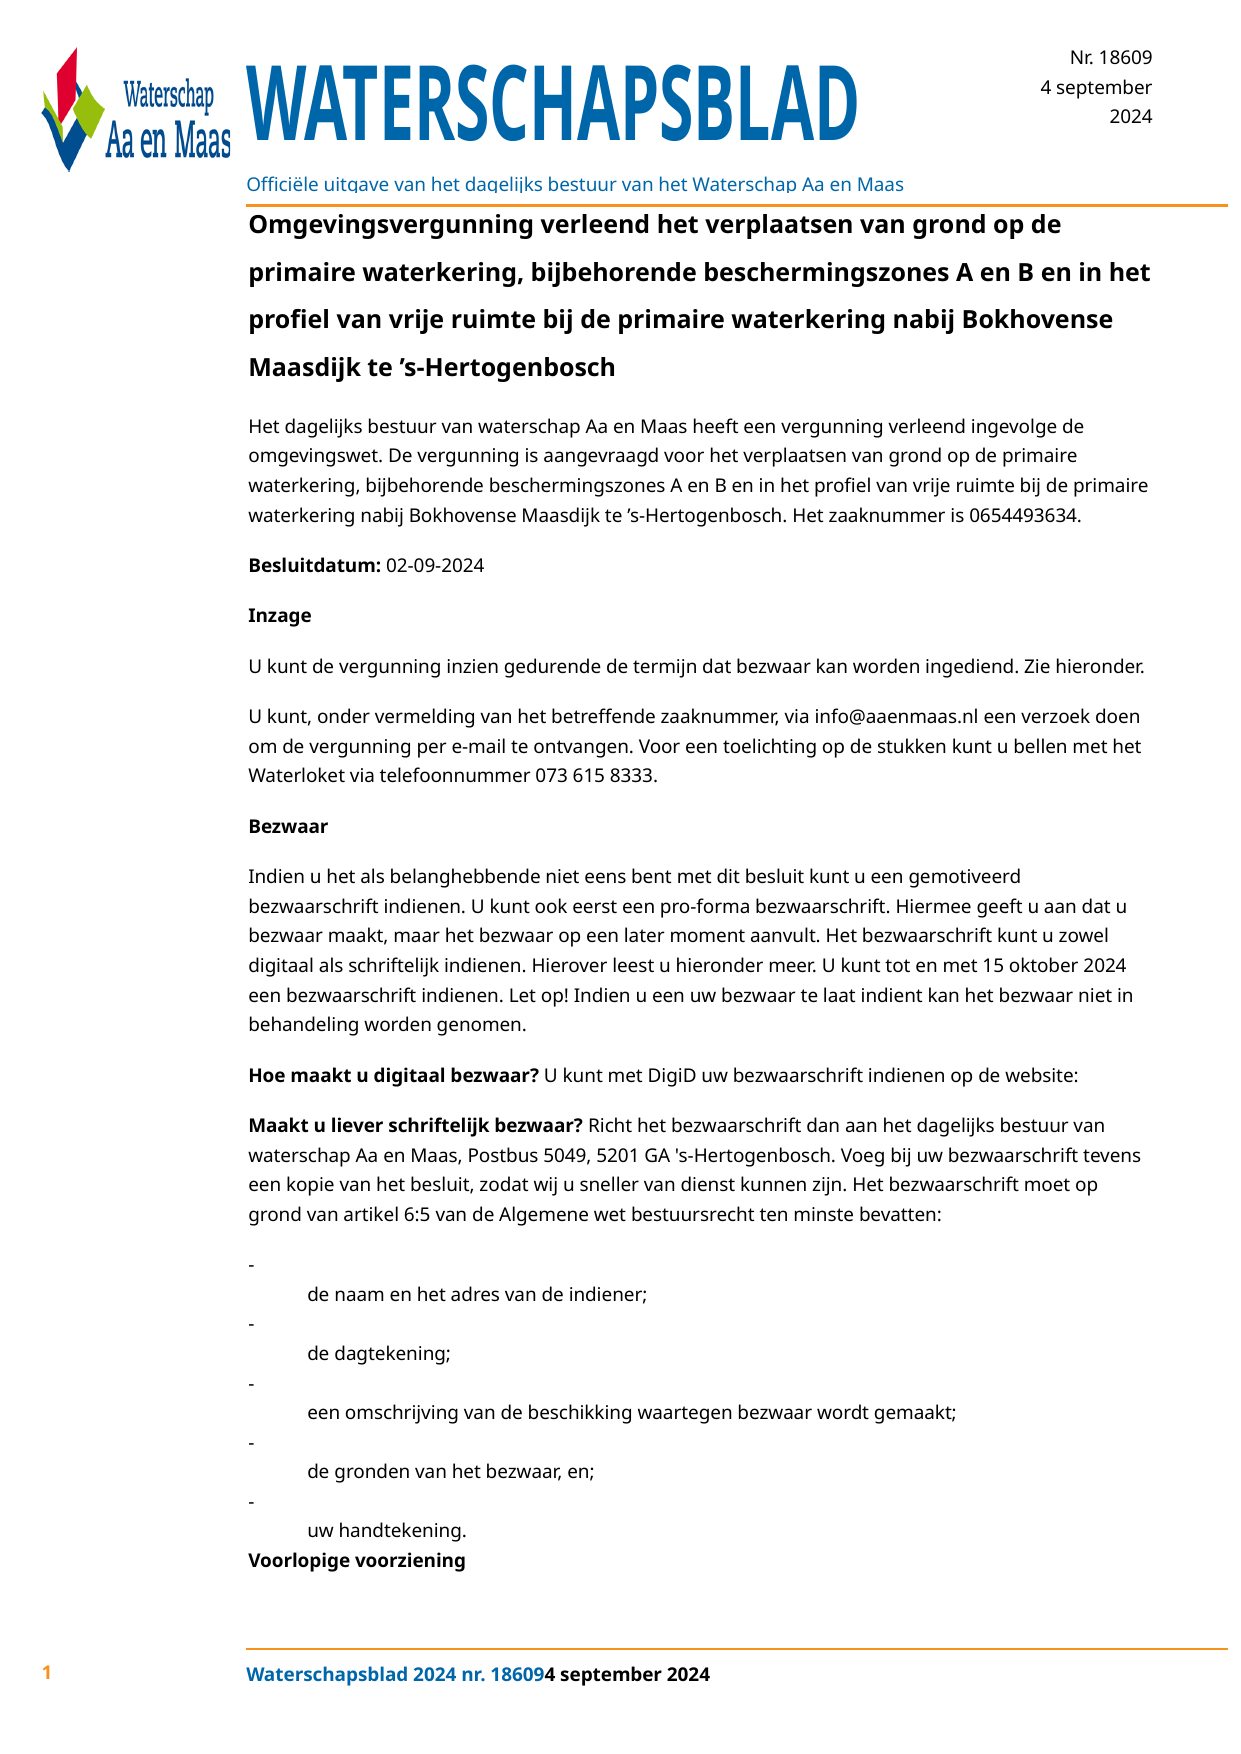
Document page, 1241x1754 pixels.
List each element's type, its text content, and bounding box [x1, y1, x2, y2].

list de naam en het adres van de indiener; [248, 1281, 1152, 1307]
text U kunt, onder vermelding van het betreffende zaaknummer, via info@aaenmaas.nl een verzoek doen om de vergunning per e-mail te ontvangen. Voor een toelichting op de stukken kunt u bellen met het Waterloket via telefoonnummer 073 615 8333. [248, 703, 1152, 788]
list uw handtekening. [248, 1518, 1152, 1543]
text Indien u het als belanghebbende niet eens bent met dit besluit kunt u een gemotiveerd bezwaarschrift indienen. U kunt ook eerst een pro-forma bezwaarschrift. Hiermee geeft u aan dat u bezwaar maakt, maar het bezwaar op een later moment aanvult. Het bezwaarschrift kunt u zowel digitaal als schriftelijk indienen. Hierover leest u hieronder meer. U kunt tot en met 15 oktober 2024 een bezwaarschrift indienen. Let op! Indien u een uw bezwaar te laat indient kan het bezwaar niet in behandeling worden genomen. [248, 863, 1152, 1037]
list een omschrijving van de beschikking waartegen bezwaar wordt gemaakt; [248, 1399, 1152, 1425]
text Bezwaar [248, 813, 1152, 839]
list de dagtekening; [248, 1340, 1152, 1366]
text Maakt u liever schriftelijk bezwaar? Richt het bezwaarschrift dan aan het dagelijks bestuur van waterschap Aa en Maas, Postbus 5049, 5201 GA 's-Hertogenbosch. Voeg bij uw bezwaarschrift tevens een kopie van het besluit, zodat wij u sneller van dienst kunnen zijn. Het bezwaarschrift moet op grond van artikel 6:5 van de Algemene wet bestuursrecht ten minste bevatten: [248, 1112, 1152, 1227]
text Besluitdatum: 02-09-2024 [248, 552, 1152, 578]
text U kunt de vergunning inzien gedurende de termijn dat bezwaar kan worden ingediend. Zie hieronder. [248, 653, 1152, 679]
text Omgevingsvergunning verleend het verplaatsen van grond op de primaire waterkering, bijbehorende beschermingszones A en B en in het profiel van vrije ruimte bij de primaire waterkering nabij Bokhovense Maasdijk te ’s-Hertogenbosch [248, 207, 1152, 384]
list de gronden van het bezwaar, en; [248, 1458, 1152, 1484]
text Voorlopige voorziening [248, 1547, 1152, 1573]
picture [41, 47, 231, 172]
text Inzage [248, 603, 1152, 628]
text Hoe maakt u digitaal bezwaar? U kunt met DigiD uw bezwaarschrift indienen op de website: [248, 1062, 1152, 1088]
text Het dagelijks bestuur van waterschap Aa en Maas heeft een vergunning verleend ingevolge de omgevingswet. De vergunning is aangevraagd voor het verplaatsen van grond op de primaire waterkering, bijbehorende beschermingszones A en B en in het profiel van vrije ruimte bij de primaire waterkering nabij Bokhovense Maasdijk te ’s-Hertogenbosch. Het zaaknummer is 0654493634. [248, 413, 1152, 528]
